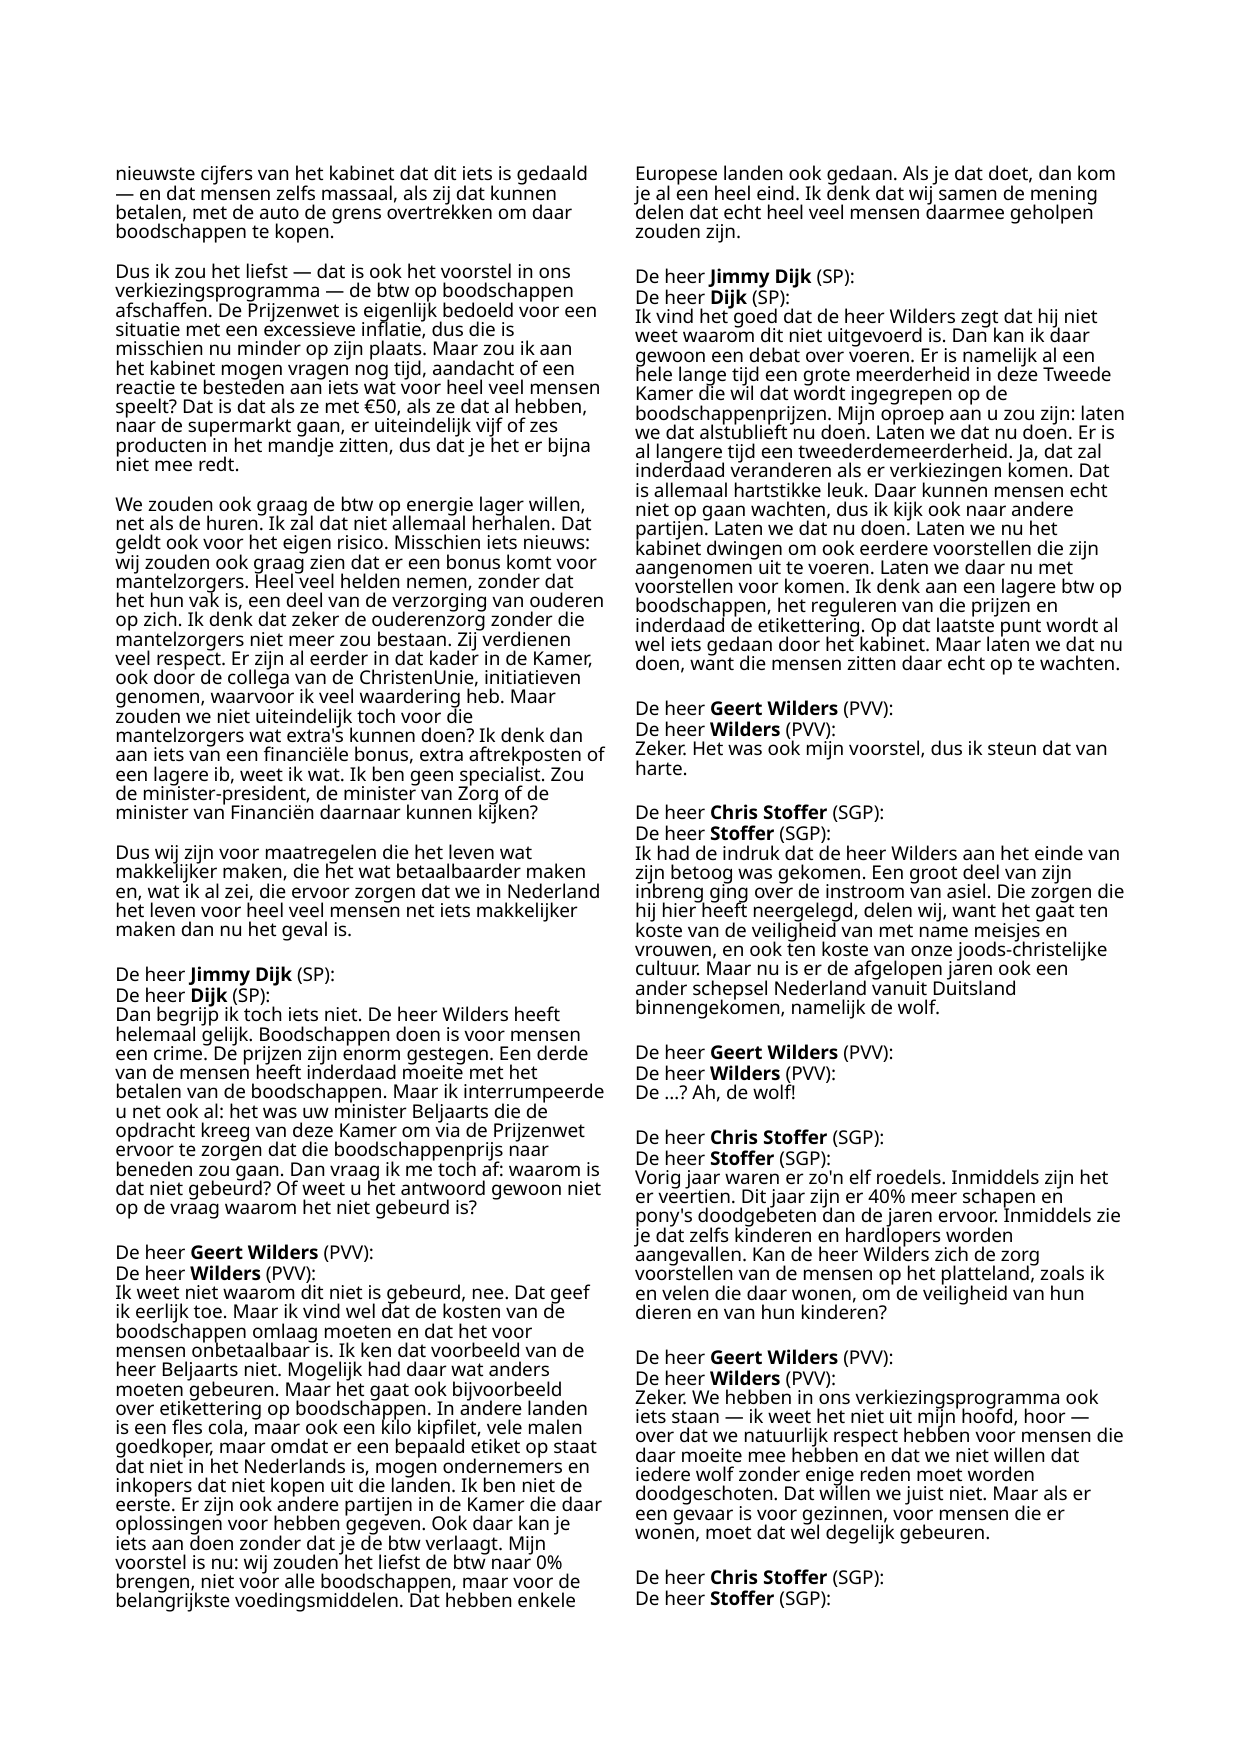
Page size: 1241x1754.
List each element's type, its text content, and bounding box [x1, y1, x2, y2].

text De …? Ah, de wolf! [635, 1084, 1125, 1103]
text De heer Wilders (PVV): [635, 1064, 1125, 1084]
text De heer Dijk (SP): [635, 289, 1125, 308]
text De heer Geert Wilders (PVV): [635, 695, 1125, 721]
text De heer Stoffer (SGP): [635, 1590, 1125, 1609]
text Ik weet niet waarom dit niet is gebeurd, nee. Dat geef ik eerlijk toe. Maar ik vind wel dat de kosten van de boodschappen omlaag moeten en dat het voor mensen onbetaalbaar is. Ik ken dat voorbeeld van de heer Beljaarts niet. Mogelijk had daar wat anders moeten gebeuren. Maar het gaat ook bijvoorbeeld over etikettering op boodschappen. In andere landen is een fles cola, maar ook een kilo kipfilet, vele malen goedkoper, maar omdat er een bepaald etiket op staat dat niet in het Nederlands is, mogen ondernemers en inkopers dat niet kopen uit die landen. Ik ben niet de eerste. Er zijn ook andere partijen in de Kamer die daar oplossingen voor hebben gegeven. Ook daar kan je iets aan doen zonder dat je de btw verlaagt. Mijn voorstel is nu: wij zouden het liefst de btw naar 0% brengen, niet voor alle boodschappen, maar voor de belangrijkste voedingsmiddelen. Dat hebben enkele [115, 1284, 605, 1612]
text Dus ik zou het liefst — dat is ook het voorstel in ons verkiezingsprogramma — de btw op boodschappen afschaffen. De Prijzenwet is eigenlijk bedoeld voor een situatie met een excessieve inflatie, dus die is misschien nu minder op zijn plaats. Maar zou ik aan het kabinet mogen vragen nog tijd, aandacht of een reactie te besteden aan iets wat voor heel veel mensen speelt? Dat is dat als ze met €50, als ze dat al hebben, naar de supermarkt gaan, er uiteindelijk vijf of zes producten in het mandje zitten, dus dat je het er bijna niet mee redt. [115, 263, 605, 475]
text Vorig jaar waren er zo'n elf roedels. Inmiddels zijn het er veertien. Dit jaar zijn er 40% meer schapen en pony's doodgebeten dan de jaren ervoor. Inmiddels zie je dat zelfs kinderen en hardlopers worden aangevallen. Kan de heer Wilders zich de zorg voorstellen van de mensen op het platteland, zoals ik en velen die daar wonen, om de veiligheid van hun dieren en van hun kinderen? [635, 1169, 1125, 1323]
text De heer Chris Stoffer (SGP): [635, 1124, 1125, 1150]
text Ik had de indruk dat de heer Wilders aan het einde van zijn betoog was gekomen. Een groot deel van zijn inbreng ging over de instroom van asiel. Die zorgen die hij hier heeft neergelegd, delen wij, want het gaat ten koste van de veiligheid van met name meisjes en vrouwen, en ook ten koste van onze joods-christelijke cultuur. Maar nu is er de afgelopen jaren ook een ander schepsel Nederland vanuit Duitsland binnengekomen, namelijk de wolf. [635, 844, 1125, 1018]
text nieuwste cijfers van het kabinet dat dit iets is gedaald — en dat mensen zelfs massaal, als zij dat kunnen betalen, met de auto de grens overtrekken om daar boodschappen te kopen. [115, 165, 605, 242]
text De heer Chris Stoffer (SGP): [635, 799, 1125, 825]
text Zeker. We hebben in ons verkiezingsprogramma ook iets staan — ik weet het niet uit mijn hoofd, hoor — over dat we natuurlijk respect hebben voor mensen die daar moeite mee hebben en dat we niet willen dat iedere wolf zonder enige reden moet worden doodgeschoten. Dat willen we juist niet. Maar als er een gevaar is voor gezinnen, voor mensen die er wonen, moet dat wel degelijk gebeuren. [635, 1389, 1125, 1543]
text De heer Wilders (PVV): [115, 1265, 605, 1284]
text De heer Stoffer (SGP): [635, 825, 1125, 844]
text Zeker. Het was ook mijn voorstel, dus ik steun dat van harte. [635, 740, 1125, 779]
text Dan begrijp ik toch iets niet. De heer Wilders heeft helemaal gelijk. Boodschappen doen is voor mensen een crime. De prijzen zijn enorm gestegen. Een derde van de mensen heeft inderdaad moeite met het betalen van de boodschappen. Maar ik interrumpeerde u net ook al: het was uw minister Beljaarts die de opdracht kreeg van deze Kamer om via de Prijzenwet ervoor te zorgen dat die boodschappenprijs naar beneden zou gaan. Dan vraag ik me toch af: waarom is dat niet gebeurd? Of weet u het antwoord gewoon niet op de vraag waarom het niet gebeurd is? [115, 1006, 605, 1218]
text De heer Geert Wilders (PVV): [115, 1239, 605, 1265]
text De heer Jimmy Dijk (SP): [635, 263, 1125, 289]
text De heer Wilders (PVV): [635, 721, 1125, 740]
text De heer Wilders (PVV): [635, 1370, 1125, 1389]
text De heer Chris Stoffer (SGP): [635, 1564, 1125, 1590]
text We zouden ook graag de btw op energie lager willen, net als de huren. Ik zal dat niet allemaal herhalen. Dat geldt ook voor het eigen risico. Misschien iets nieuws: wij zouden ook graag zien dat er een bonus komt voor mantelzorgers. Heel veel helden nemen, zonder dat het hun vak is, een deel van de verzorging van ouderen op zich. Ik denk dat zeker de ouderenzorg zonder die mantelzorgers niet meer zou bestaan. Zij verdienen veel respect. Er zijn al eerder in dat kader in de Kamer, ook door de collega van de ChristenUnie, initiatieven genomen, waarvoor ik veel waardering heb. Maar zouden we niet uiteindelijk toch voor die mantelzorgers wat extra's kunnen doen? Ik denk dan aan iets van een financiële bonus, extra aftrekposten of een lagere ib, weet ik wat. Ik ben geen specialist. Zou de minister-president, de minister van Zorg of de minister van Financiën daarnaar kunnen kijken? [115, 496, 605, 823]
text Europese landen ook gedaan. Als je dat doet, dan kom je al een heel eind. Ik denk dat wij samen de mening delen dat echt heel veel mensen daarmee geholpen zouden zijn. [635, 165, 1125, 242]
text Ik vind het goed dat de heer Wilders zegt dat hij niet weet waarom dit niet uitgevoerd is. Dan kan ik daar gewoon een debat over voeren. Er is namelijk al een hele lange tijd een grote meerderheid in deze Tweede Kamer die wil dat wordt ingegrepen op de boodschappenprijzen. Mijn oproep aan u zou zijn: laten we dat alstublieft nu doen. Laten we dat nu doen. Er is al langere tijd een tweederdemeerderheid. Ja, dat zal inderdaad veranderen als er verkiezingen komen. Dat is allemaal hartstikke leuk. Daar kunnen mensen echt niet op gaan wachten, dus ik kijk ook naar andere partijen. Laten we dat nu doen. Laten we nu het kabinet dwingen om ook eerdere voorstellen die zijn aangenomen uit te voeren. Laten we daar nu met voorstellen voor komen. Ik denk aan een lagere btw op boodschappen, het reguleren van die prijzen en inderdaad de etikettering. Op dat laatste punt wordt al wel iets gedaan door het kabinet. Maar laten we dat nu doen, want die mensen zitten daar echt op te wachten. [635, 308, 1125, 674]
text De heer Dijk (SP): [115, 987, 605, 1006]
text De heer Geert Wilders (PVV): [635, 1039, 1125, 1064]
text Dus wij zijn voor maatregelen die het leven wat makkelijker maken, die het wat betaalbaarder maken en, wat ik al zei, die ervoor zorgen dat we in Nederland het leven voor heel veel mensen net iets makkelijker maken dan nu het geval is. [115, 844, 605, 941]
text De heer Jimmy Dijk (SP): [115, 961, 605, 987]
text De heer Geert Wilders (PVV): [635, 1344, 1125, 1370]
text De heer Stoffer (SGP): [635, 1150, 1125, 1169]
